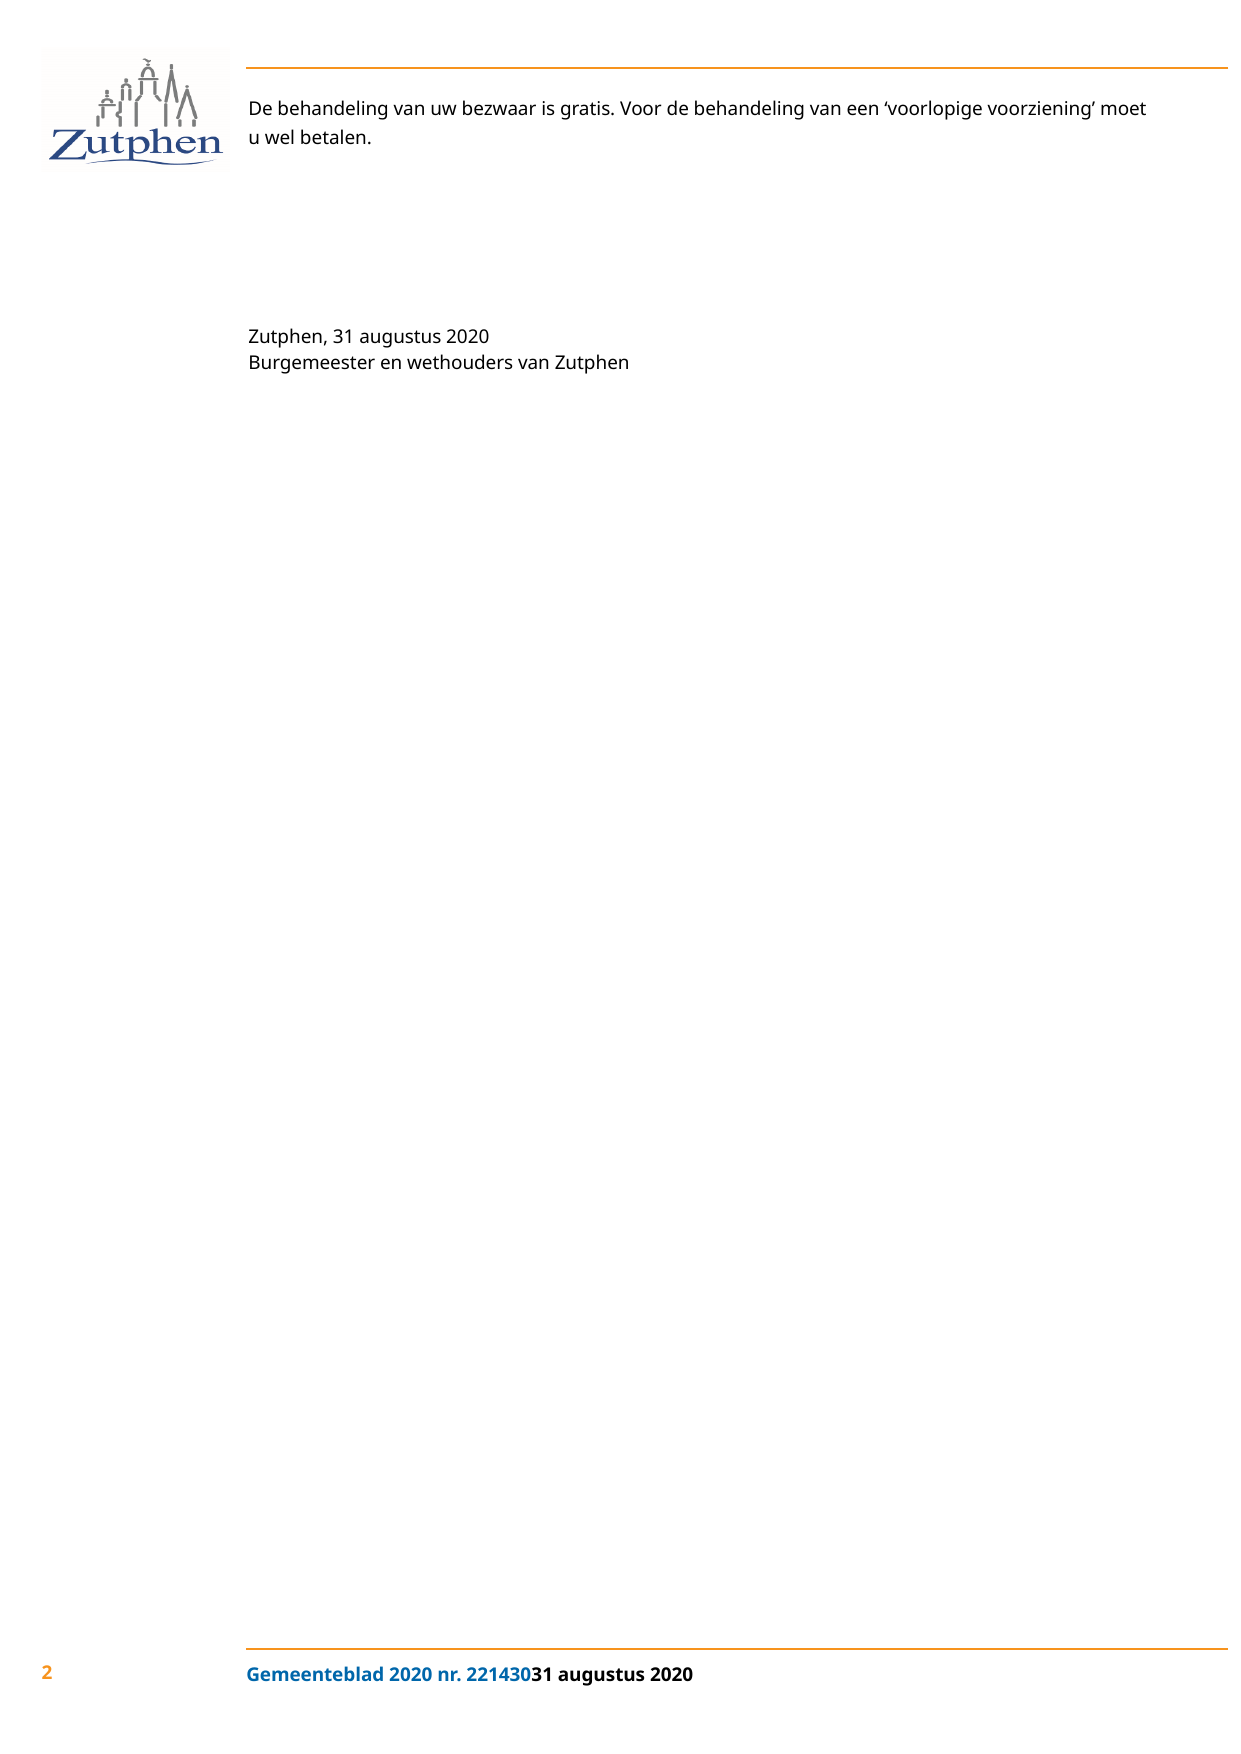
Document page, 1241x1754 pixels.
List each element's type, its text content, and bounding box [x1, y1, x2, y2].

text Burgemeester en wethouders van Zutphen [248, 349, 1152, 375]
text De behandeling van uw bezwaar is gratis. Voor de behandeling van een ‘voorlopige voorziening’ moet u wel betalen. [248, 95, 1152, 150]
text Zutphen, 31 augustus 2020 [248, 323, 1152, 349]
picture [41, 47, 231, 172]
